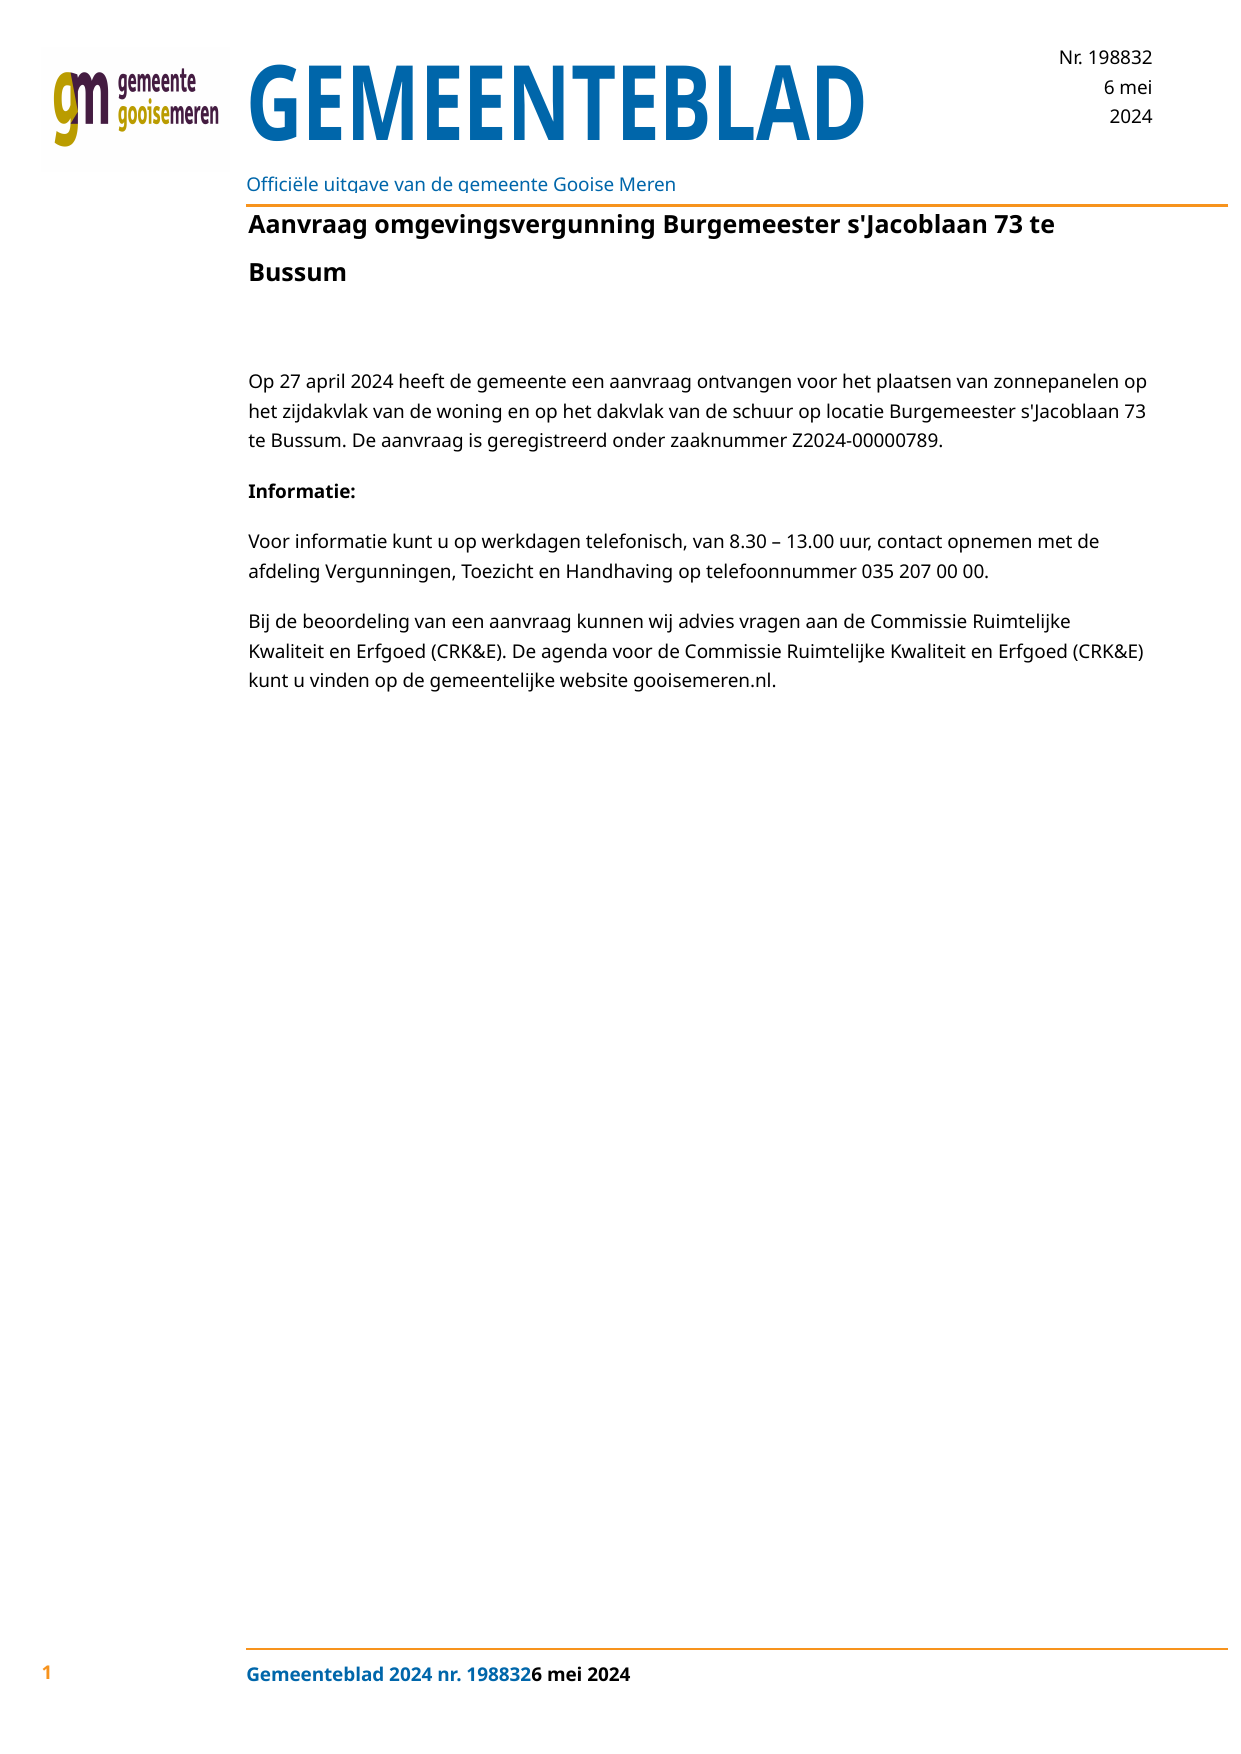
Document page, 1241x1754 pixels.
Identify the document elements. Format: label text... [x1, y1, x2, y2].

text Aanvraag omgevingsvergunning Burgemeester s'Jacoblaan 73 te Bussum [248, 207, 1152, 288]
text Op 27 april 2024 heeft de gemeente een aanvraag ontvangen voor het plaatsen van zonnepanelen op het zijdakvlak van de woning en op het dakvlak van de schuur op locatie Burgemeester s'Jacoblaan 73 te Bussum. De aanvraag is geregistreerd onder zaaknummer Z2024-00000789. [248, 368, 1152, 453]
text Informatie: [248, 478, 1152, 504]
text Bij de beoordeling van een aanvraag kunnen wij advies vragen aan de Commissie Ruimtelijke Kwaliteit en Erfgoed (CRK&E). De agenda voor de Commissie Ruimtelijke Kwaliteit en Erfgoed (CRK&E) kunt u vinden op de gemeentelijke website gooisemeren.nl. [248, 608, 1152, 693]
text Voor informatie kunt u op werkdagen telefonisch, van 8.30 – 13.00 uur, contact opnemen met de afdeling Vergunningen, Toezicht en Handhaving op telefoonnummer 035 207 00 00. [248, 528, 1152, 584]
picture [41, 47, 231, 172]
